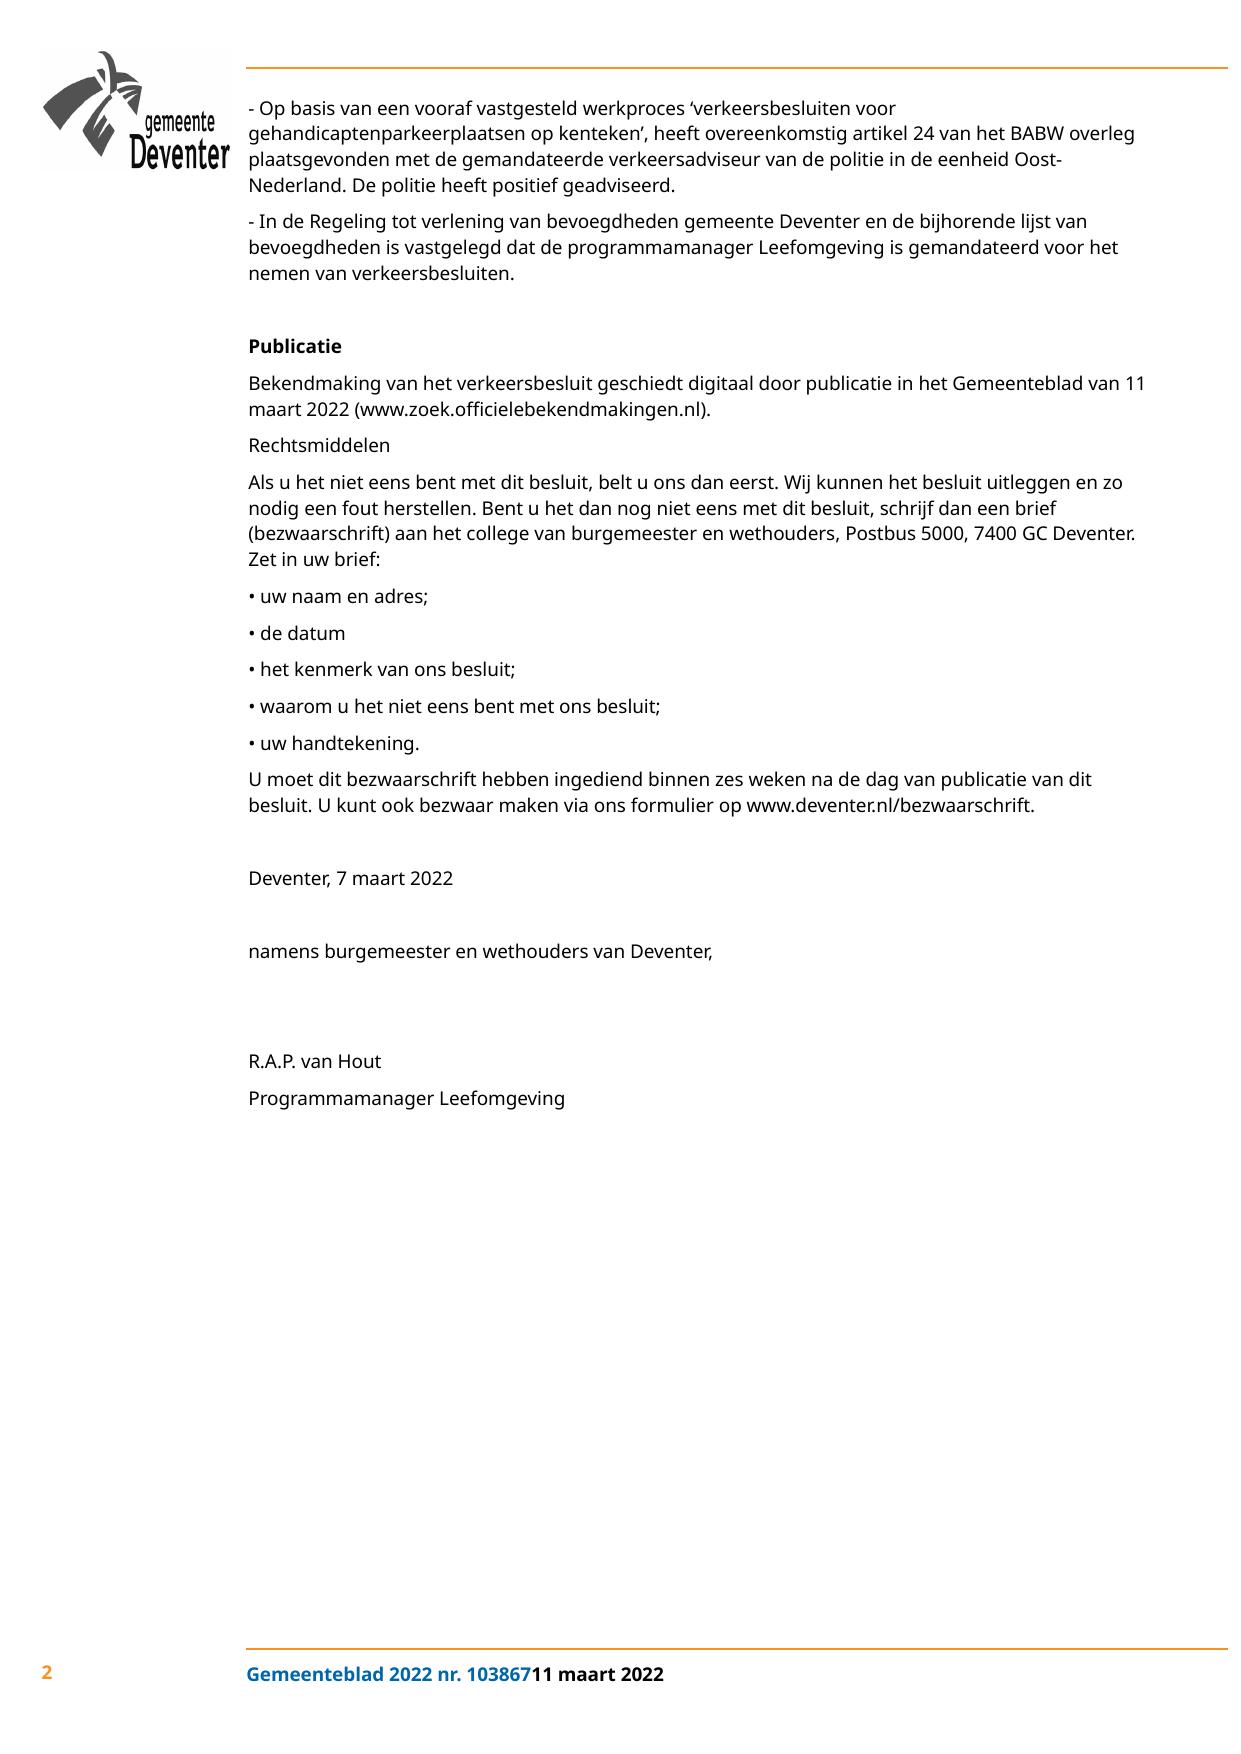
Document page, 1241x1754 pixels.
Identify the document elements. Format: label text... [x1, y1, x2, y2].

text Deventer, 7 maart 2022 [248, 865, 1152, 891]
text U moet dit bezwaarschrift hebben ingediend binnen zes weken na de dag van publicatie van dit besluit. U kunt ook bezwaar maken via ons formulier op www.deventer.nl/bezwaarschrift. [248, 766, 1152, 818]
text • uw naam en adres; [248, 583, 1152, 609]
text namens burgemeester en wethouders van Deventer, [248, 939, 1152, 964]
picture [41, 47, 231, 172]
text • het kenmerk van ons besluit; [248, 656, 1152, 682]
text • de datum [248, 620, 1152, 645]
text - In de Regeling tot verlening van bevoegdheden gemeente Deventer en de bijhorende lijst van bevoegdheden is vastgelegd dat de programmamanager Leefomgeving is gemandateerd voor het nemen van verkeersbesluiten. [248, 209, 1152, 286]
text - Op basis van een vooraf vastgesteld werkproces ‘verkeersbesluiten voor gehandicaptenparkeerplaatsen op kenteken’, heeft overeenkomstig artikel 24 van het BABW overleg plaatsgevonden met de gemandateerde verkeersadviseur van de politie in de eenheid Oost-Nederland. De politie heeft positief geadviseerd. [248, 95, 1152, 198]
text R.A.P. van Hout [248, 1049, 1152, 1074]
text Als u het niet eens bent met dit besluit, belt u ons dan eerst. Wij kunnen het besluit uitleggen en zo nodig een fout herstellen. Bent u het dan nog niet eens met dit besluit, schrijf dan een brief (bezwaarschrift) aan het college van burgemeester en wethouders, Postbus 5000, 7400 GC Deventer. Zet in uw brief: [248, 469, 1152, 572]
text Bekendmaking van het verkeersbesluit geschiedt digitaal door publicatie in het Gemeenteblad van 11 maart 2022 (www.zoek.officielebekendmakingen.nl). [248, 370, 1152, 422]
text • uw handtekening. [248, 730, 1152, 755]
text Publicatie [248, 333, 1152, 359]
text • waarom u het niet eens bent met ons besluit; [248, 693, 1152, 719]
text Programmamanager Leefomgeving [248, 1085, 1152, 1111]
text Rechtsmiddelen [248, 432, 1152, 458]
